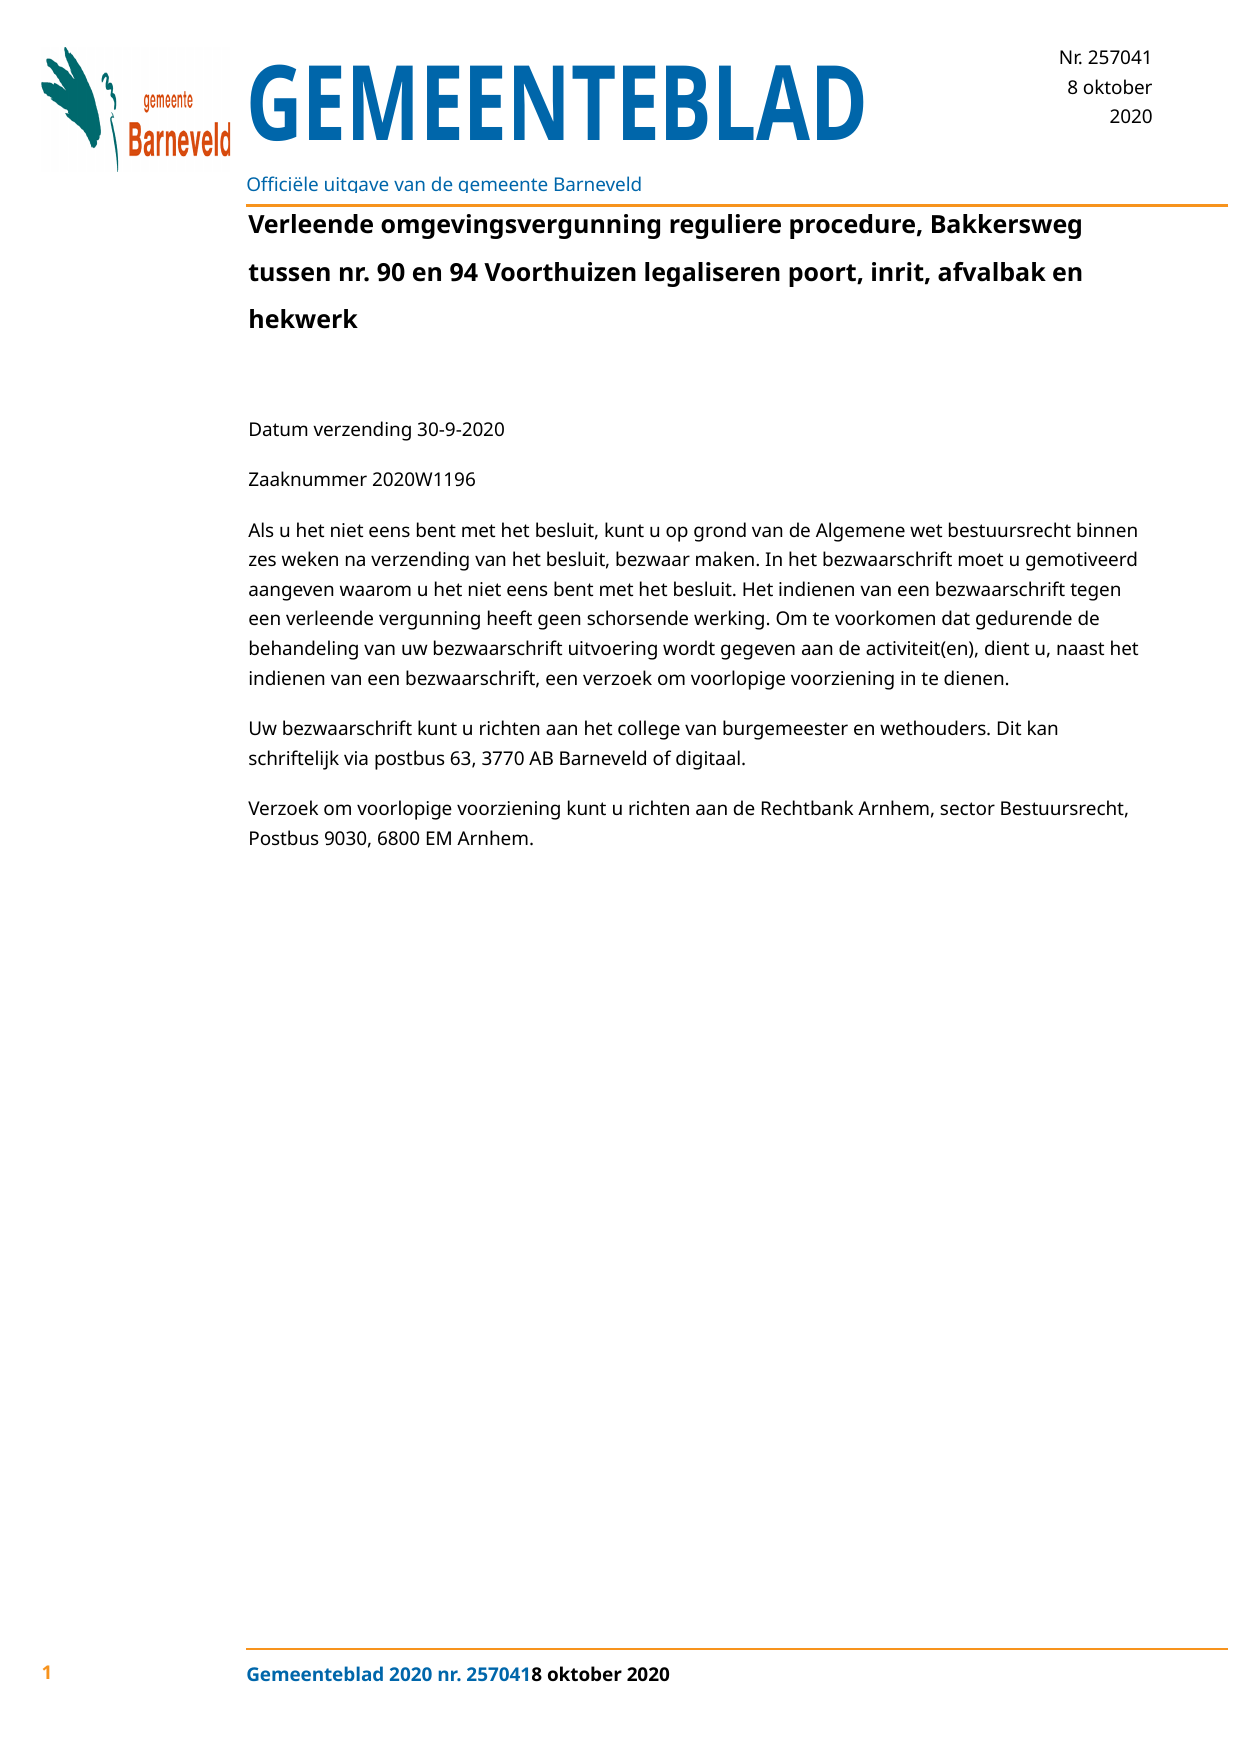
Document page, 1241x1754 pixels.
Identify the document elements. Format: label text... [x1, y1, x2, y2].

text Uw bezwaarschrift kunt u richten aan het college van burgemeester en wethouders. Dit kan schriftelijk via postbus 63, 3770 AB Barneveld of digitaal. [248, 715, 1152, 770]
text Verleende omgevingsvergunning reguliere procedure, Bakkersweg tussen nr. 90 en 94 Voorthuizen legaliseren poort, inrit, afvalbak en hekwerk [248, 207, 1152, 336]
picture [41, 47, 231, 172]
text Datum verzending 30-9-2020 [248, 416, 1152, 442]
text Als u het niet eens bent met het besluit, kunt u op grond van de Algemene wet bestuursrecht binnen zes weken na verzending van het besluit, bezwaar maken. In het bezwaarschrift moet u gemotiveerd aangeven waarom u het niet eens bent met het besluit. Het indienen van een bezwaarschrift tegen een verleende vergunning heeft geen schorsende werking. Om te voorkomen dat gedurende de behandeling van uw bezwaarschrift uitvoering wordt gegeven aan de activiteit(en), dient u, naast het indienen van een bezwaarschrift, een verzoek om voorlopige voorziening in te dienen. [248, 517, 1152, 690]
text Zaaknummer 2020W1196 [248, 466, 1152, 492]
text Verzoek om voorlopige voorziening kunt u richten aan de Rechtbank Arnhem, sector Bestuursrecht, Postbus 9030, 6800 EM Arnhem. [248, 795, 1152, 850]
